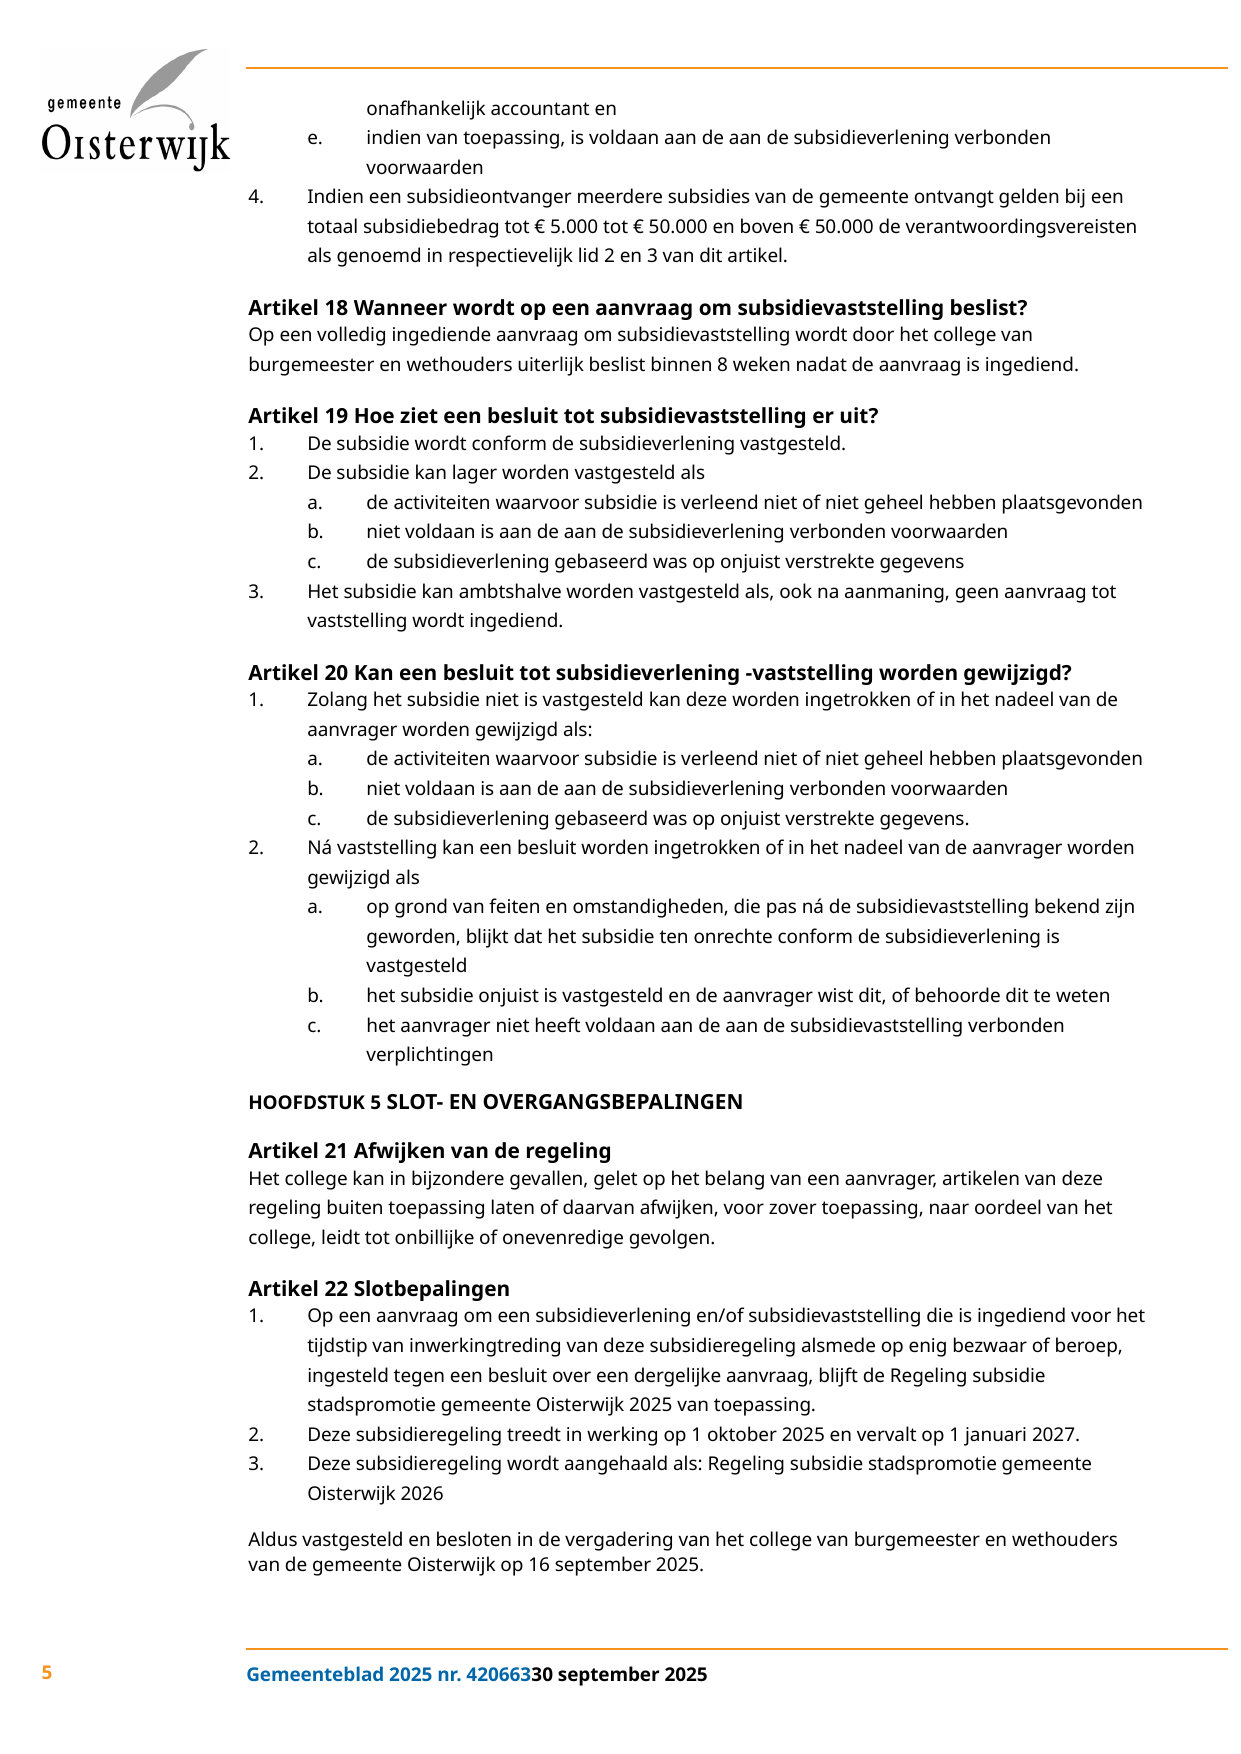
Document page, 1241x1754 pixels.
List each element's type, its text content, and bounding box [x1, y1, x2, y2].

list Deze subsidieregeling treedt in werking op 1 oktober 2025 en vervalt op 1 januari 2027. [248, 1421, 1152, 1447]
list Deze subsidieregeling wordt aangehaald als: Regeling subsidie stadspromotie gemeente Oisterwijk 2026 [248, 1451, 1152, 1506]
list de subsidieverlening gebaseerd was op onjuist verstrekte gegevens [307, 548, 1152, 574]
text Het college kan in bijzondere gevallen, gelet op het belang van een aanvrager, artikelen van deze regeling buiten toepassing laten of daarvan afwijken, voor zover toepassing, naar oordeel van het college, leidt tot onbillijke of onevenredige gevolgen. [248, 1165, 1152, 1249]
text Artikel 18 Wanneer wordt op een aanvraag om subsidievaststelling beslist? [248, 293, 1152, 322]
list Indien een subsidieontvanger meerdere subsidies van de gemeente ontvangt gelden bij een totaal subsidiebedrag tot € 5.000 tot € 50.000 en boven € 50.000 de verantwoordingsvereisten als genoemd in respectievelijk lid 2 en 3 van dit artikel. [248, 183, 1152, 268]
list De subsidie kan lager worden vastgesteld als [248, 459, 1152, 485]
list de activiteiten waarvoor subsidie is verleend niet of niet geheel hebben plaatsgevonden [307, 489, 1152, 515]
list Ná vaststelling kan een besluit worden ingetrokken of in het nadeel van de aanvrager worden gewijzigd als [248, 834, 1152, 889]
list De subsidie wordt conform de subsidieverlening vastgesteld. [248, 430, 1152, 456]
list Op een aanvraag om een subsidieverlening en/of subsidievaststelling die is ingediend voor het tijdstip van inwerkingtreding van deze subsidieregeling alsmede op enig bezwaar of beroep, ingesteld tegen een besluit over een dergelijke aanvraag, blijft de Regeling subsidie stadspromotie gemeente Oisterwijk 2025 van toepassing. [248, 1303, 1152, 1417]
list de subsidieverlening gebaseerd was op onjuist verstrekte gegevens. [307, 805, 1152, 830]
list onafhankelijk accountant en [307, 95, 1152, 121]
picture [41, 47, 231, 172]
text HOOFDSTUK 5 SLOT- EN OVERGANGSBEPALINGEN [248, 1087, 1152, 1115]
text Op een volledig ingediende aanvraag om subsidievaststelling wordt door het college van burgemeester en wethouders uiterlijk beslist binnen 8 weken nadat de aanvraag is ingediend. [248, 322, 1152, 377]
list de activiteiten waarvoor subsidie is verleend niet of niet geheel hebben plaatsgevonden [307, 746, 1152, 771]
list op grond van feiten en omstandigheden, die pas ná de subsidievaststelling bekend zijn geworden, blijkt dat het subsidie ten onrechte conform de subsidieverlening is vastgesteld [307, 893, 1152, 978]
list niet voldaan is aan de aan de subsidieverlening verbonden voorwaarden [307, 519, 1152, 544]
list indien van toepassing, is voldaan aan de aan de subsidieverlening verbonden voorwaarden [307, 124, 1152, 180]
text Artikel 22 Slotbepalingen [248, 1274, 1152, 1303]
text Artikel 20 Kan een besluit tot subsidieverlening -vaststelling worden gewijzigd? [248, 658, 1152, 686]
text Artikel 19 Hoe ziet een besluit tot subsidievaststelling er uit? [248, 402, 1152, 430]
list niet voldaan is aan de aan de subsidieverlening verbonden voorwaarden [307, 775, 1152, 801]
list het subsidie onjuist is vastgesteld en de aanvrager wist dit, of behoorde dit te weten [307, 982, 1152, 1008]
list het aanvrager niet heeft voldaan aan de aan de subsidievaststelling verbonden verplichtingen [307, 1012, 1152, 1067]
text Artikel 21 Afwijken van de regeling [248, 1136, 1152, 1165]
text Aldus vastgesteld en besloten in de vergadering van het college van burgemeester en wethouders van de gemeente Oisterwijk op 16 september 2025. [248, 1526, 1152, 1577]
list Het subsidie kan ambtshalve worden vastgesteld als, ook na aanmaning, geen aanvraag tot vaststelling wordt ingediend. [248, 578, 1152, 633]
list Zolang het subsidie niet is vastgesteld kan deze worden ingetrokken of in het nadeel van de aanvrager worden gewijzigd als: [248, 686, 1152, 742]
